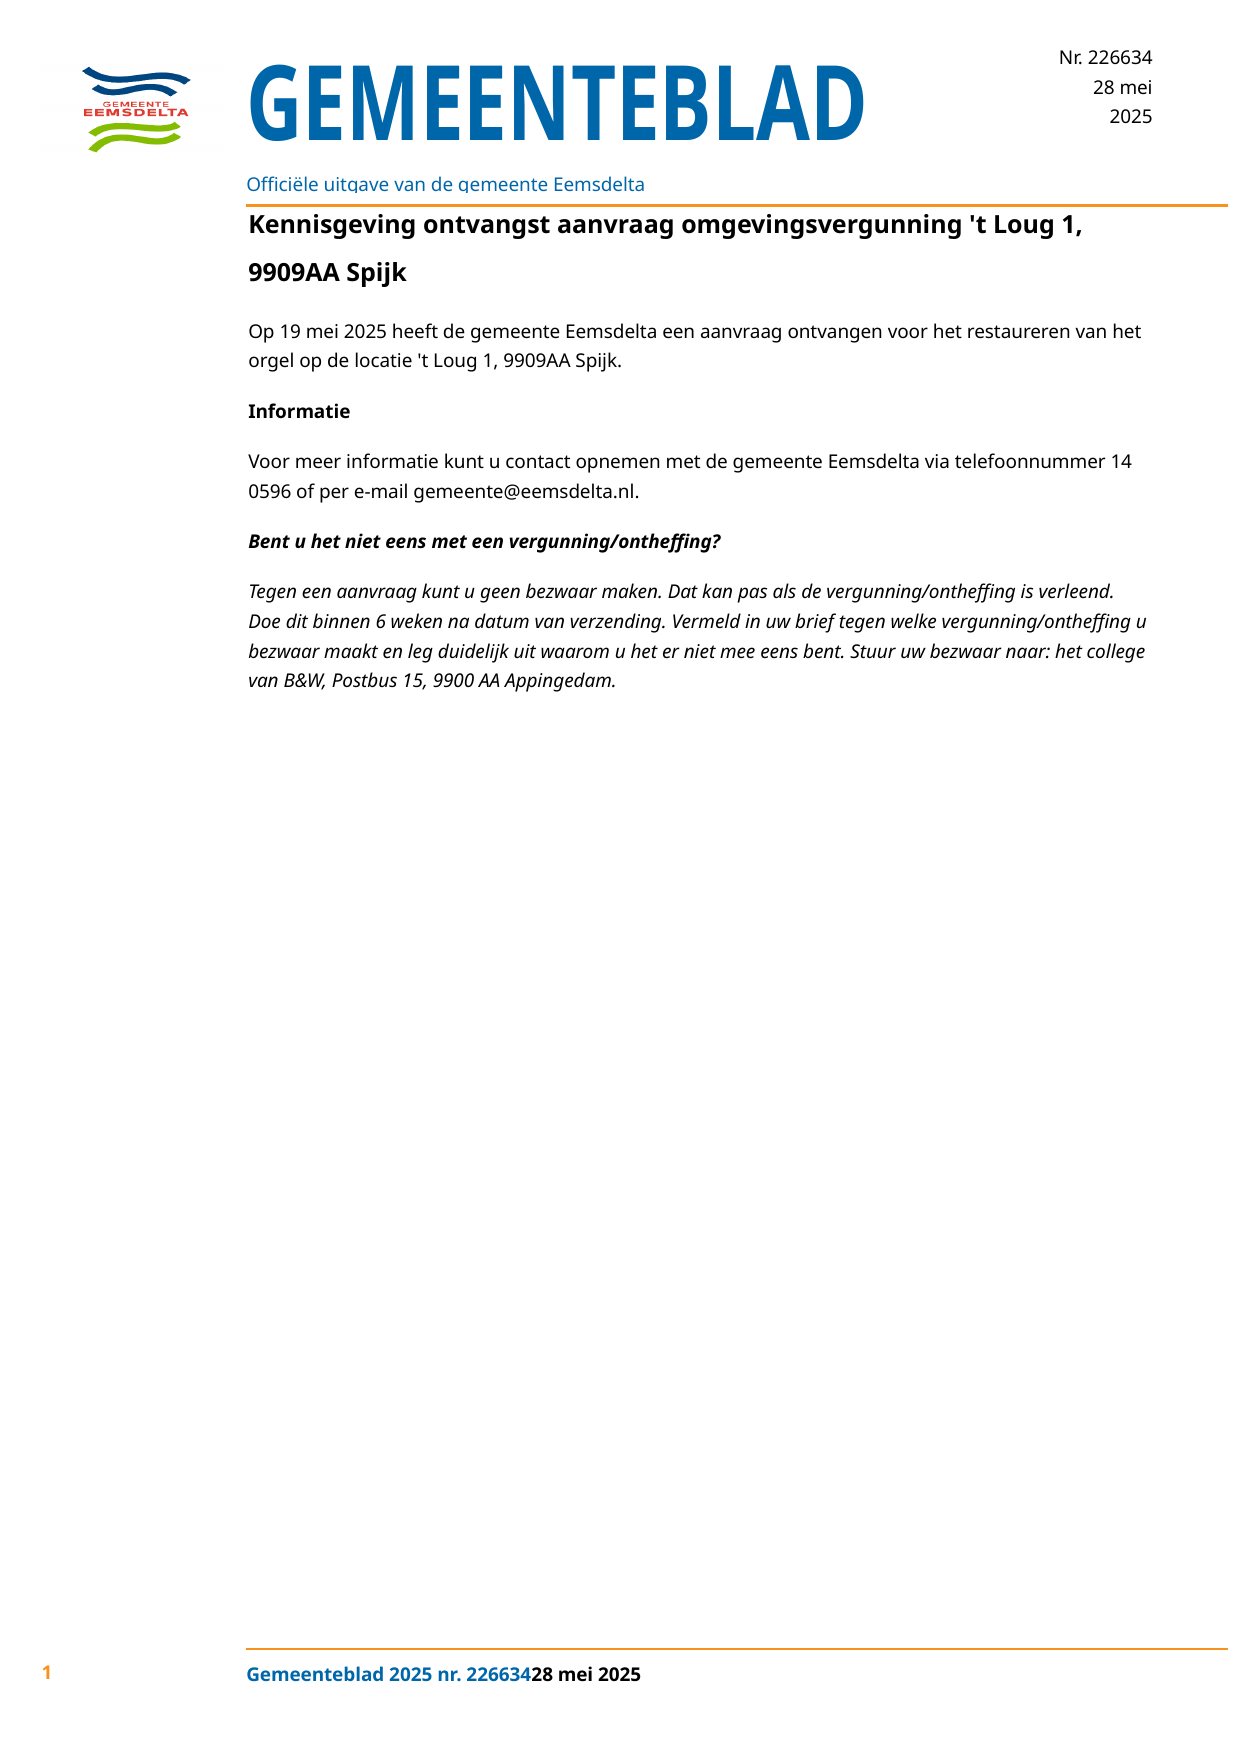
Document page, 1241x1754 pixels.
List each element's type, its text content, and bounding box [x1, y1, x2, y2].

text Informatie [248, 398, 1152, 424]
picture [41, 47, 231, 172]
text Kennisgeving ontvangst aanvraag omgevingsvergunning 't Loug 1, 9909AA Spijk [248, 207, 1152, 288]
text Bent u het niet eens met een vergunning/ontheffing? [248, 528, 1152, 554]
text Op 19 mei 2025 heeft de gemeente Eemsdelta een aanvraag ontvangen voor het restaureren van het orgel op de locatie 't Loug 1, 9909AA Spijk. [248, 318, 1152, 373]
text Voor meer informatie kunt u contact opnemen met de gemeente Eemsdelta via telefoonnummer 14 0596 of per e-mail gemeente@eemsdelta.nl. [248, 448, 1152, 504]
text Tegen een aanvraag kunt u geen bezwaar maken. Dat kan pas als de vergunning/ontheffing is verleend. Doe dit binnen 6 weken na datum van verzending. Vermeld in uw brief tegen welke vergunning/ontheffing u bezwaar maakt en leg duidelijk uit waarom u het er niet mee eens bent. Stuur uw bezwaar naar: het college van B&W, Postbus 15, 9900 AA Appingedam. [248, 579, 1152, 693]
